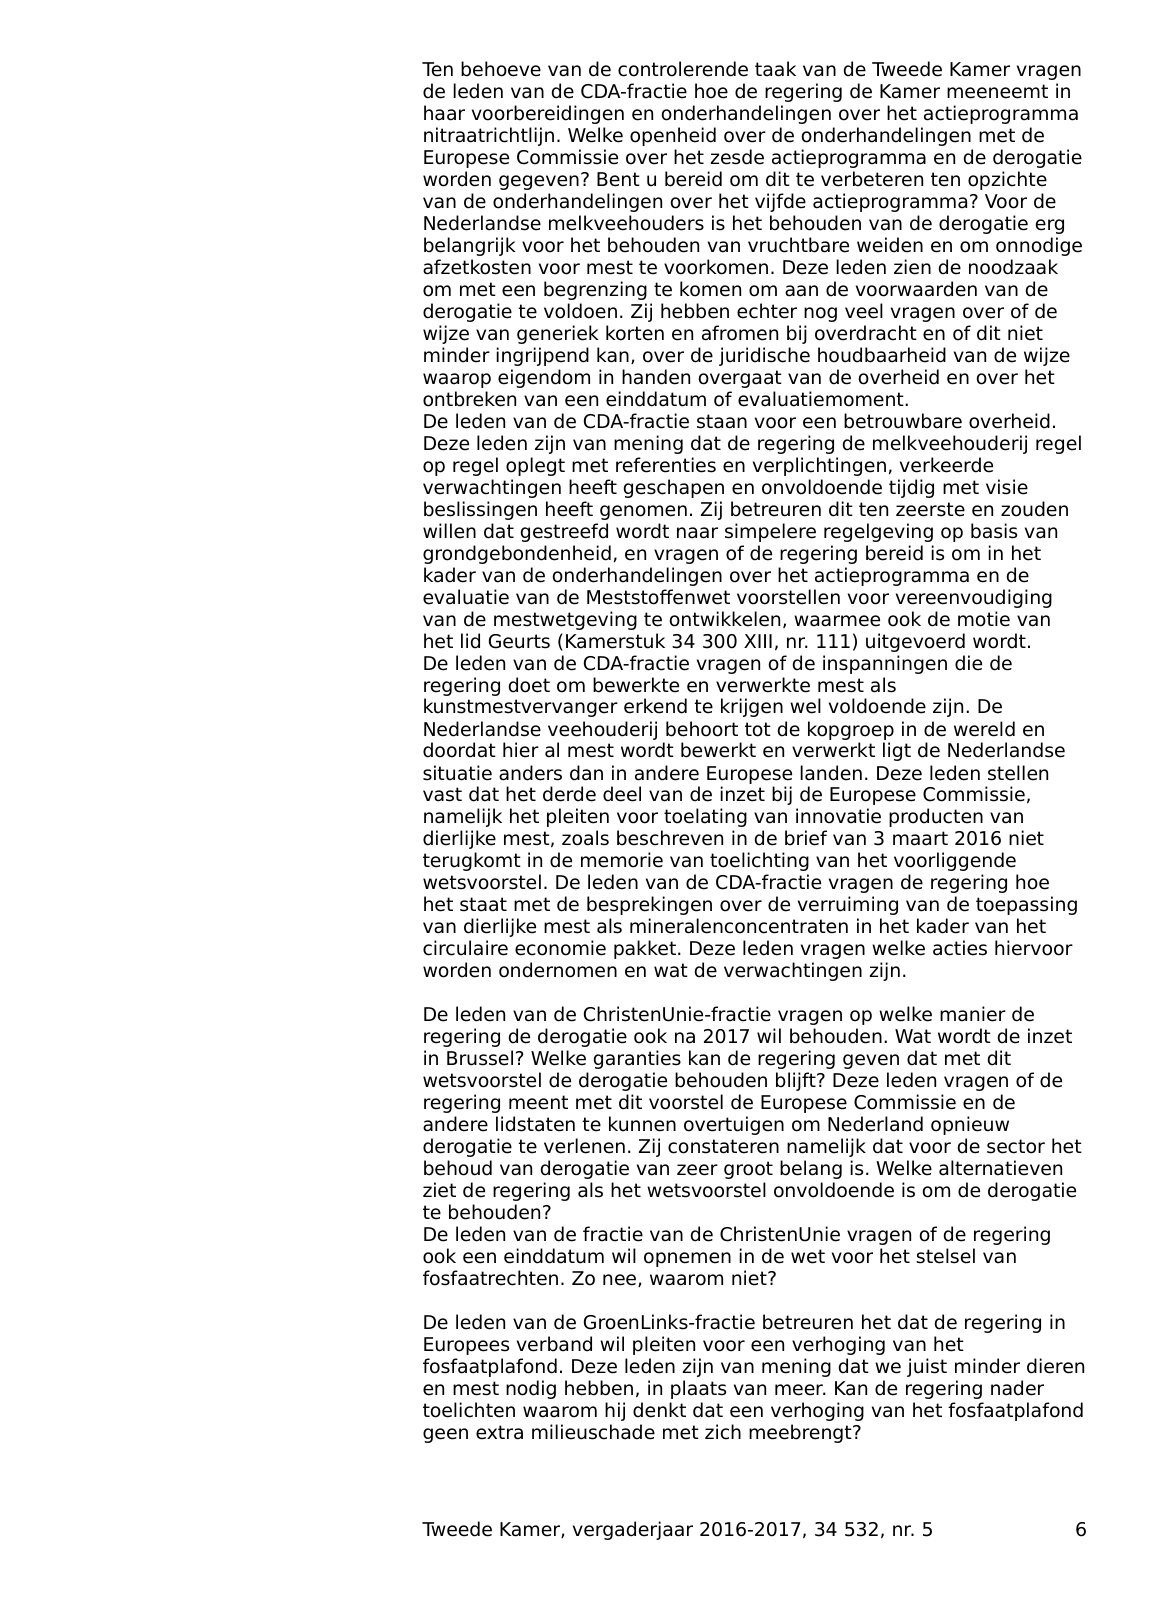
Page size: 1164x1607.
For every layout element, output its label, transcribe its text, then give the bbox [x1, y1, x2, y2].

text De leden van de GroenLinks-fractie betreuren het dat de regering in Europees verband wil pleiten voor een verhoging van het fosfaatplafond. Deze leden zijn van mening dat we juist minder dieren en mest nodig hebben, in plaats van meer. Kan de regering nader toelichten waarom hij denkt dat een verhoging van het fosfaatplafond geen extra milieuschade met zich meebrengt? [422, 1312, 1087, 1444]
text Ten behoeve van de controlerende taak van de Tweede Kamer vragen de leden van de CDA-fractie hoe de regering de Kamer meeneemt in haar voorbereidingen en onderhandelingen over het actieprogramma nitraatrichtlijn. Welke openheid over de onderhandelingen met de Europese Commissie over het zesde actieprogramma en de derogatie worden gegeven? Bent u bereid om dit te verbeteren ten opzichte van de onderhandelingen over het vijfde actieprogramma? Voor de Nederlandse melkveehouders is het behouden van de derogatie erg belangrijk voor het behouden van vruchtbare weiden en om onnodige afzetkosten voor mest te voorkomen. Deze leden zien de noodzaak om met een begrenzing te komen om aan de voorwaarden van de derogatie te voldoen. Zij hebben echter nog veel vragen over of de wijze van generiek korten en afromen bij overdracht en of dit niet minder ingrijpend kan, over de juridische houdbaarheid van de wijze waarop eigendom in handen overgaat van de overheid en over het ontbreken van een einddatum of evaluatiemoment. [422, 59, 1087, 411]
text De leden van de CDA-fractie vragen of de inspanningen die de regering doet om bewerkte en verwerkte mest als kunstmestvervanger erkend te krijgen wel voldoende zijn. De Nederlandse veehouderij behoort tot de kopgroep in de wereld en doordat hier al mest wordt bewerkt en verwerkt ligt de Nederlandse situatie anders dan in andere Europese landen. Deze leden stellen vast dat het derde deel van de inzet bij de Europese Commissie, namelijk het pleiten voor toelating van innovatie producten van dierlijke mest, zoals beschreven in de brief van 3 maart 2016 niet terugkomt in de memorie van toelichting van het voorliggende wetsvoorstel. De leden van de CDA-fractie vragen de regering hoe het staat met de besprekingen over de verruiming van de toepassing van dierlijke mest als mineralenconcentraten in het kader van het circulaire economie pakket. Deze leden vragen welke acties hiervoor worden ondernomen en wat de verwachtingen zijn. [422, 652, 1087, 982]
text De leden van de CDA-fractie staan voor een betrouwbare overheid. Deze leden zijn van mening dat de regering de melkveehouderij regel op regel oplegt met referenties en verplichtingen, verkeerde verwachtingen heeft geschapen en onvoldoende tijdig met visie beslissingen heeft genomen. Zij betreuren dit ten zeerste en zouden willen dat gestreefd wordt naar simpelere regelgeving op basis van grondgebondenheid, en vragen of de regering bereid is om in het kader van de onderhandelingen over het actieprogramma en de evaluatie van de Meststoffenwet voorstellen voor vereenvoudiging van de mestwetgeving te ontwikkelen, waarmee ook de motie van het lid Geurts (Kamerstuk 34 300 XIII, nr. 111) uitgevoerd wordt. [422, 411, 1087, 652]
text De leden van de fractie van de ChristenUnie vragen of de regering ook een einddatum wil opnemen in de wet voor het stelsel van fosfaatrechten. Zo nee, waarom niet? [422, 1224, 1087, 1290]
text De leden van de ChristenUnie-fractie vragen op welke manier de regering de derogatie ook na 2017 wil behouden. Wat wordt de inzet in Brussel? Welke garanties kan de regering geven dat met dit wetsvoorstel de derogatie behouden blijft? Deze leden vragen of de regering meent met dit voorstel de Europese Commissie en de andere lidstaten te kunnen overtuigen om Nederland opnieuw derogatie te verlenen. Zij constateren namelijk dat voor de sector het behoud van derogatie van zeer groot belang is. Welke alternatieven ziet de regering als het wetsvoorstel onvoldoende is om de derogatie te behouden? [422, 1004, 1087, 1224]
